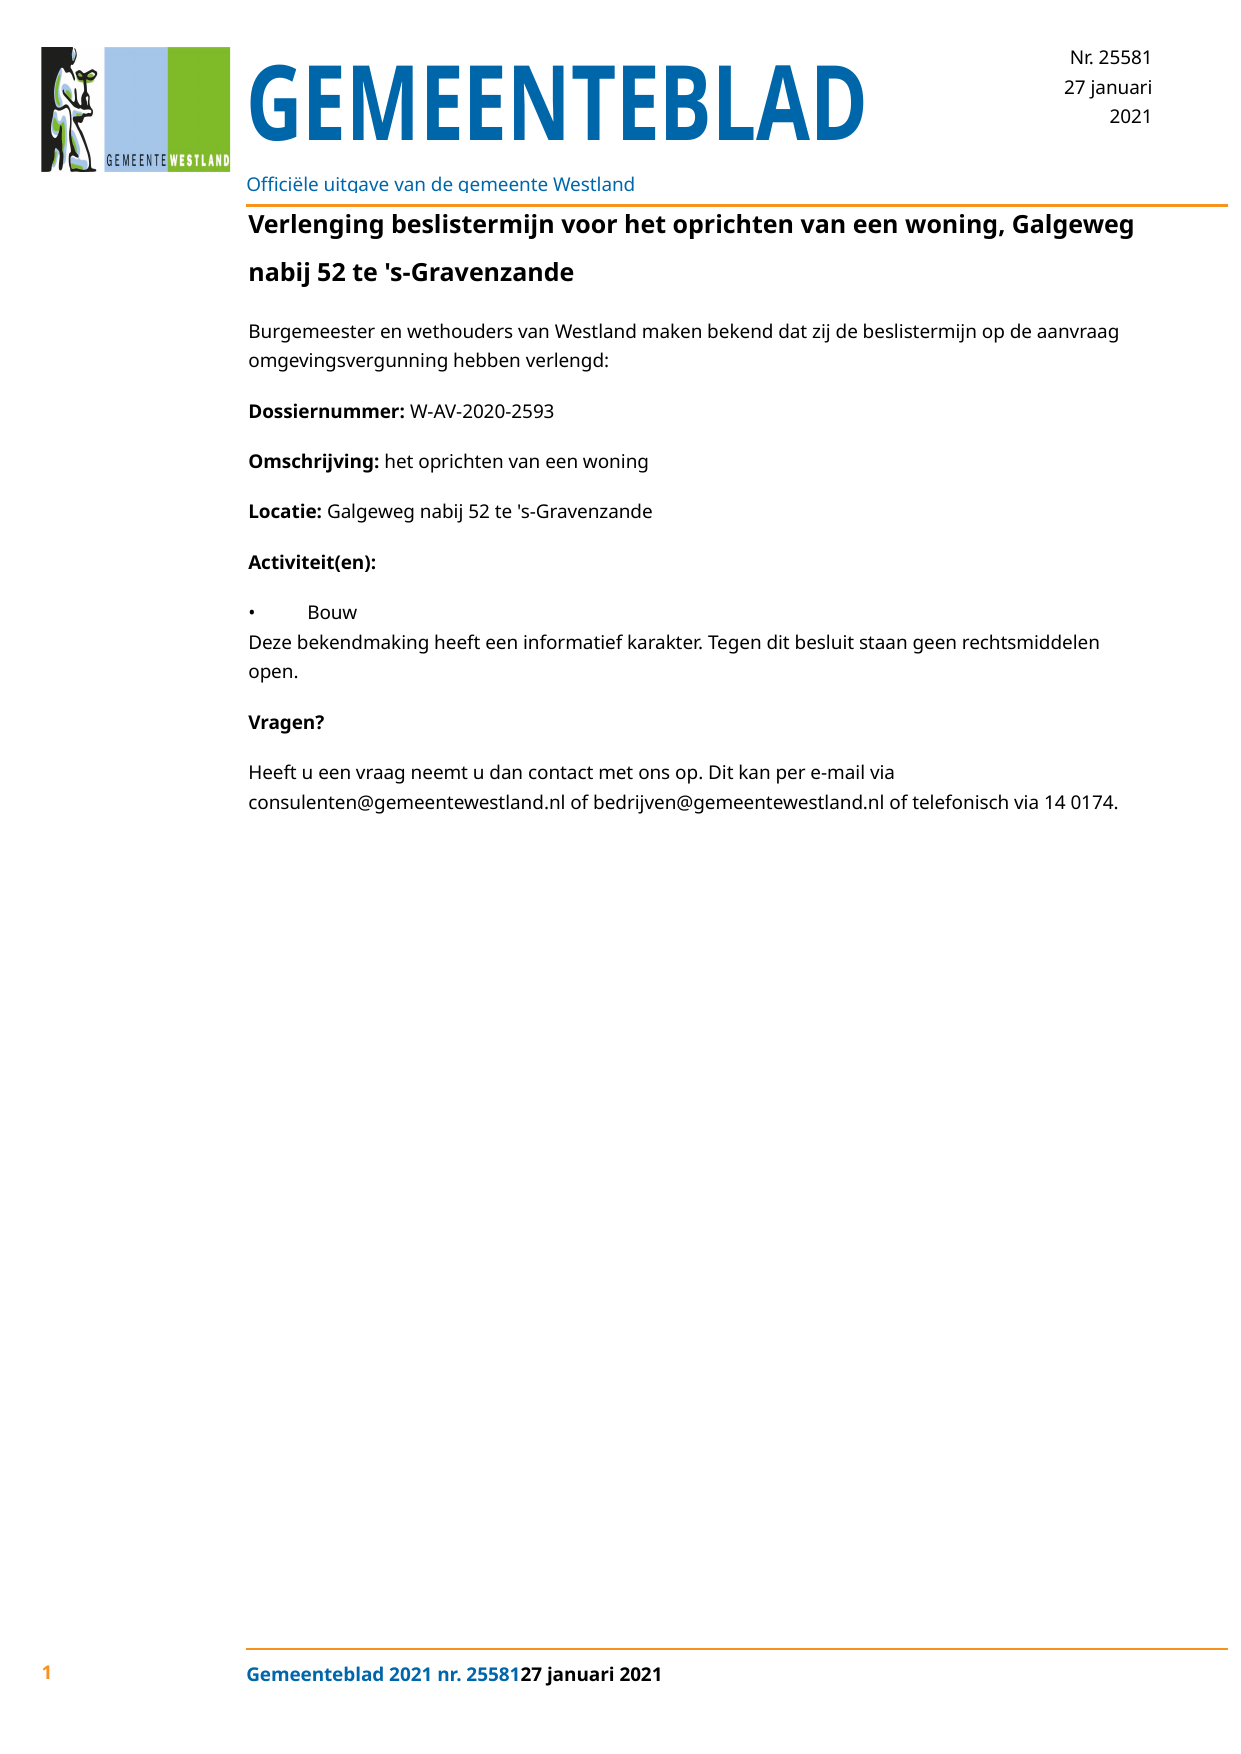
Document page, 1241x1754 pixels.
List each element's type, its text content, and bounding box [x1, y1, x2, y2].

list Bouw [248, 599, 1152, 625]
text Omschrijving: het oprichten van een woning [248, 448, 1152, 474]
text Locatie: Galgeweg nabij 52 te 's-Gravenzande [248, 499, 1152, 524]
text Burgemeester en wethouders van Westland maken bekend dat zij de beslistermijn op de aanvraag omgevingsvergunning hebben verlengd: [248, 318, 1152, 373]
picture [41, 47, 231, 172]
text Heeft u een vraag neemt u dan contact met ons op. Dit kan per e-mail via consulenten@gemeentewestland.nl of bedrijven@gemeentewestland.nl of telefonisch via 14 0174. [248, 759, 1152, 815]
text Vragen? [248, 709, 1152, 735]
text Verlenging beslistermijn voor het oprichten van een woning, Galgeweg nabij 52 te 's-Gravenzande [248, 207, 1152, 288]
text Activiteit(en): [248, 549, 1152, 575]
text Deze bekendmaking heeft een informatief karakter. Tegen dit besluit staan geen rechtsmiddelen open. [248, 629, 1152, 684]
text Dossiernummer: W-AV-2020-2593 [248, 398, 1152, 424]
